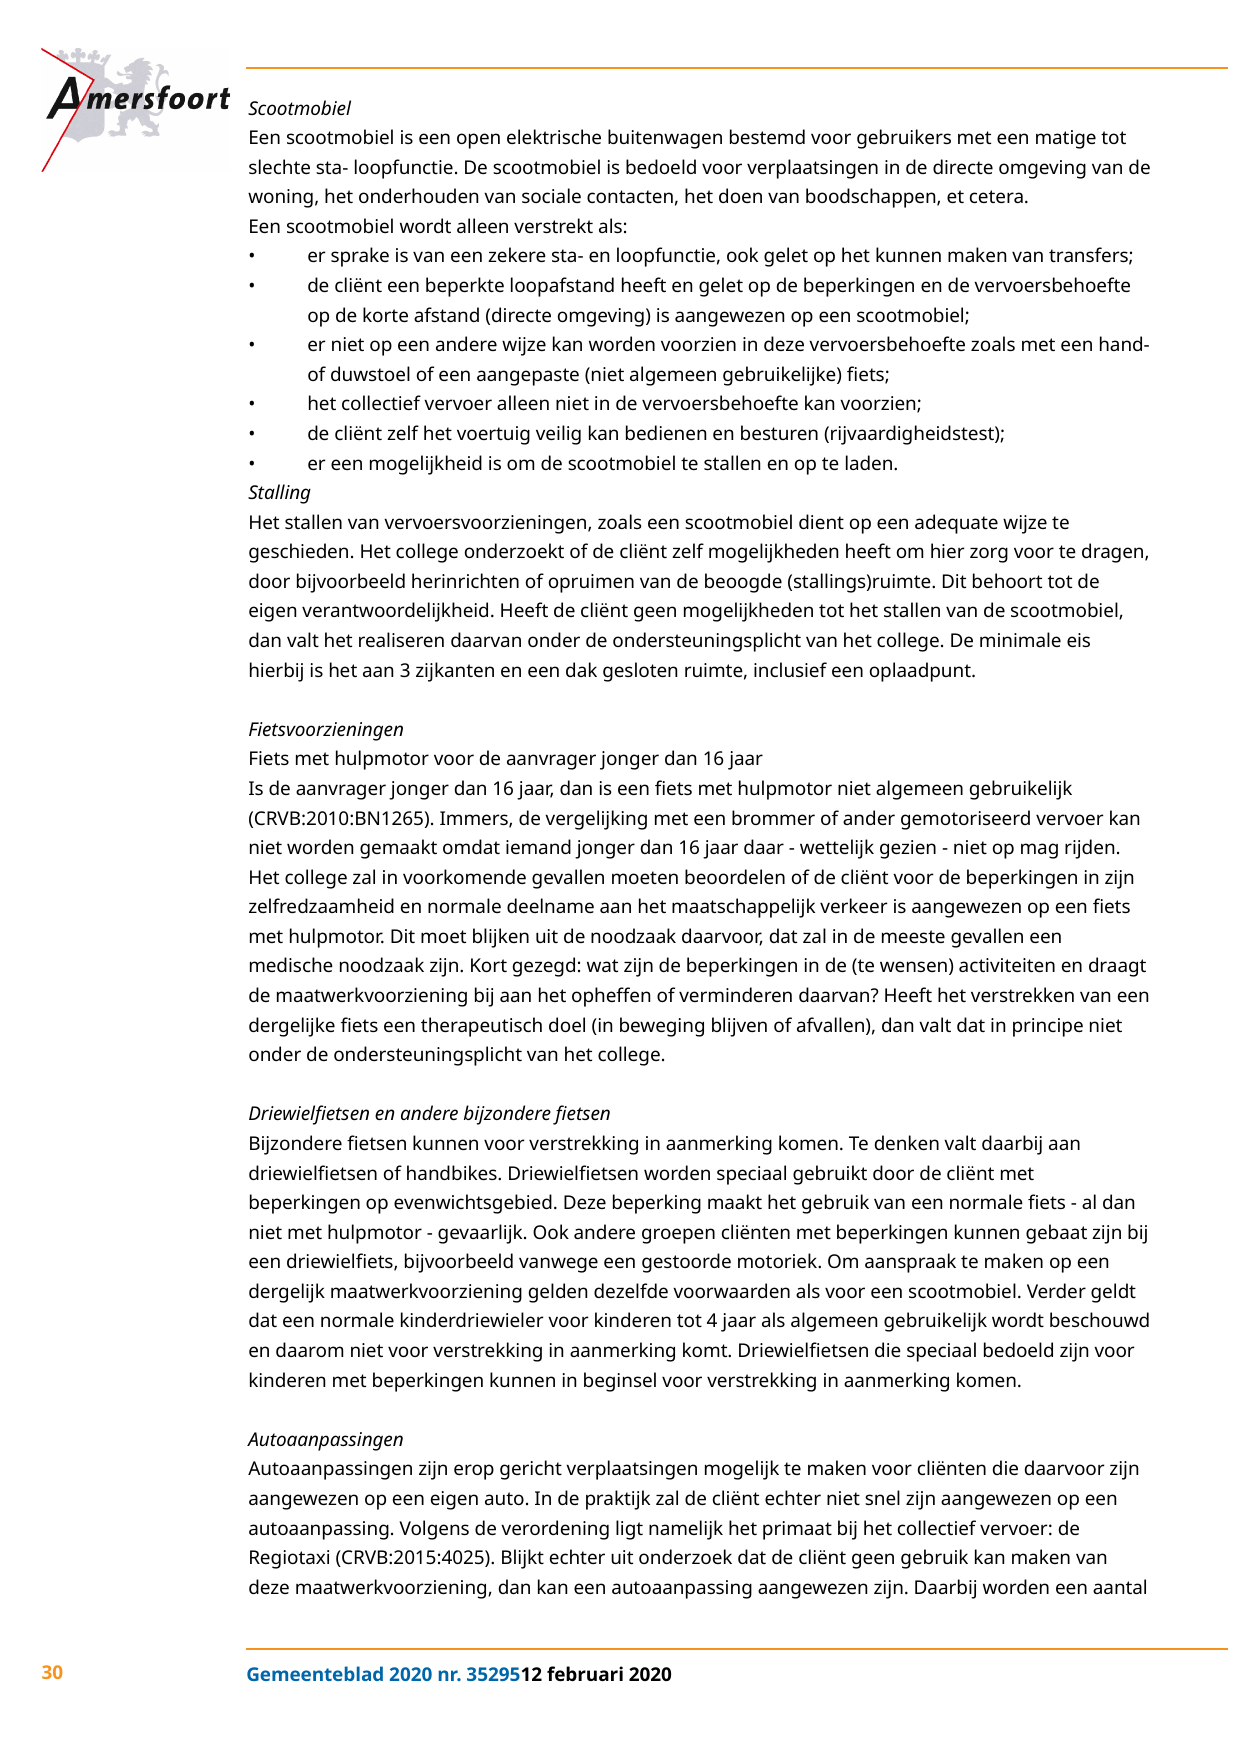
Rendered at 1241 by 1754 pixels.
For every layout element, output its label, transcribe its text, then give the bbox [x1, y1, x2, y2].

text Stalling [248, 479, 1152, 505]
text Scootmobiel [248, 95, 1152, 121]
text Fietsvoorzieningen [248, 716, 1152, 742]
text Driewielfietsen en andere bijzondere fietsen [248, 1101, 1152, 1126]
picture [41, 47, 231, 172]
text Bijzondere fietsen kunnen voor verstrekking in aanmerking komen. Te denken valt daarbij aan driewielfietsen of handbikes. Driewielfietsen worden speciaal gebruikt door de cliënt met beperkingen op evenwichtsgebied. Deze beperking maakt het gebruik van een normale fiets - al dan niet met hulpmotor - gevaarlijk. Ook andere groepen cliënten met beperkingen kunnen gebaat zijn bij een driewielfiets, bijvoorbeeld vanwege een gestoorde motoriek. Om aanspraak te maken op een dergelijk maatwerkvoorziening gelden dezelfde voorwaarden als voor een scootmobiel. Verder geldt dat een normale kinderdriewieler voor kinderen tot 4 jaar als algemeen gebruikelijk wordt beschouwd en daarom niet voor verstrekking in aanmerking komt. Driewielfietsen die speciaal bedoeld zijn voor kinderen met beperkingen kunnen in beginsel voor verstrekking in aanmerking komen. [248, 1130, 1152, 1393]
list er een mogelijkheid is om de scootmobiel te stallen en op te laden. [248, 450, 1152, 476]
text Een scootmobiel is een open elektrische buitenwagen bestemd voor gebruikers met een matige tot slechte sta- loopfunctie. De scootmobiel is bedoeld voor verplaatsingen in de directe omgeving van de woning, het onderhouden van sociale contacten, het doen van boodschappen, et cetera. [248, 124, 1152, 209]
list er niet op een andere wijze kan worden voorzien in deze vervoersbehoefte zoals met een hand- of duwstoel of een aangepaste (niet algemeen gebruikelijke) fiets; [248, 331, 1152, 387]
text Het stallen van vervoersvoorzieningen, zoals een scootmobiel dient op een adequate wijze te geschieden. Het college onderzoekt of de cliënt zelf mogelijkheden heeft om hier zorg voor te dragen, door bijvoorbeeld herinrichten of opruimen van de beoogde (stallings)ruimte. Dit behoort tot de eigen verantwoordelijkheid. Heeft de cliënt geen mogelijkheden tot het stallen van de scootmobiel, dan valt het realiseren daarvan onder de ondersteuningsplicht van het college. De minimale eis hierbij is het aan 3 zijkanten en een dak gesloten ruimte, inclusief een oplaadpunt. [248, 509, 1152, 683]
list het collectief vervoer alleen niet in de vervoersbehoefte kan voorzien; [248, 391, 1152, 416]
text Autoaanpassingen zijn erop gericht verplaatsingen mogelijk te maken voor cliënten die daarvoor zijn aangewezen op een eigen auto. In de praktijk zal de cliënt echter niet snel zijn aangewezen op een autoaanpassing. Volgens de verordening ligt namelijk het primaat bij het collectief vervoer: de Regiotaxi (CRVB:2015:4025). Blijkt echter uit onderzoek dat de cliënt geen gebruik kan maken van deze maatwerkvoorziening, dan kan een autoaanpassing aangewezen zijn. Daarbij worden een aantal [248, 1456, 1152, 1600]
text Fiets met hulpmotor voor de aanvrager jonger dan 16 jaar [248, 746, 1152, 771]
list de cliënt zelf het voertuig veilig kan bedienen en besturen (rijvaardigheidstest); [248, 420, 1152, 446]
text Is de aanvrager jonger dan 16 jaar, dan is een fiets met hulpmotor niet algemeen gebruikelijk (CRVB:2010:BN1265). Immers, de vergelijking met een brommer of ander gemotoriseerd vervoer kan niet worden gemaakt omdat iemand jonger dan 16 jaar daar - wettelijk gezien - niet op mag rijden. Het college zal in voorkomende gevallen moeten beoordelen of de cliënt voor de beperkingen in zijn zelfredzaamheid en normale deelname aan het maatschappelijk verkeer is aangewezen op een fiets met hulpmotor. Dit moet blijken uit de noodzaak daarvoor, dat zal in de meeste gevallen een medische noodzaak zijn. Kort gezegd: wat zijn de beperkingen in de (te wensen) activiteiten en draagt de maatwerkvoorziening bij aan het opheffen of verminderen daarvan? Heeft het verstrekken van een dergelijke fiets een therapeutisch doel (in beweging blijven of afvallen), dan valt dat in principe niet onder de ondersteuningsplicht van het college. [248, 775, 1152, 1067]
text Een scootmobiel wordt alleen verstrekt als: [248, 213, 1152, 239]
list er sprake is van een zekere sta- en loopfunctie, ook gelet op het kunnen maken van transfers; [248, 243, 1152, 268]
list de cliënt een beperkte loopafstand heeft en gelet op de beperkingen en de vervoersbehoefte op de korte afstand (directe omgeving) is aangewezen op een scootmobiel; [248, 272, 1152, 328]
text Autoaanpassingen [248, 1426, 1152, 1452]
